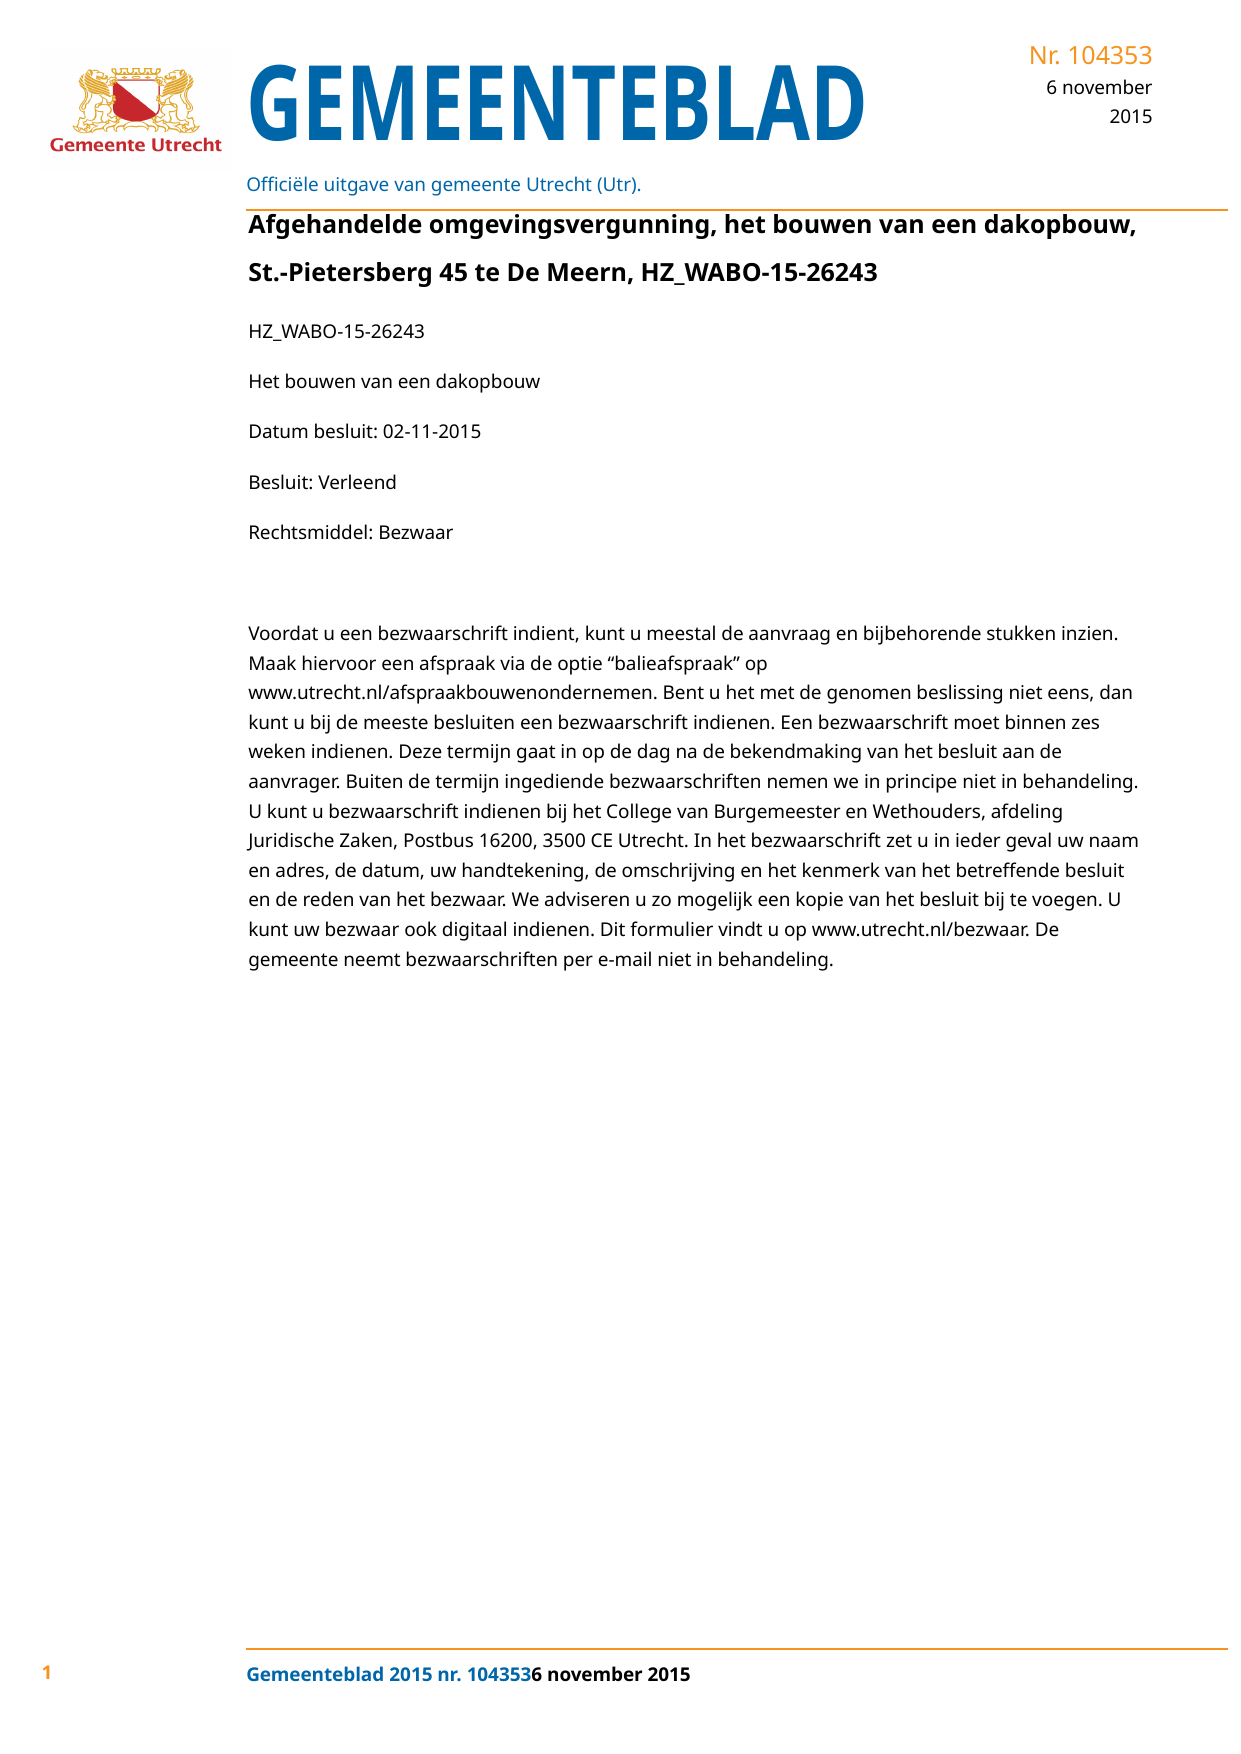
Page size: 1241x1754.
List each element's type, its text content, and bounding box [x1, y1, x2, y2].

text Afgehandelde omgevingsvergunning, het bouwen van een dakopbouw, St.-Pietersberg 45 te De Meern, HZ_WABO-15-26243 [248, 211, 1152, 288]
text HZ_WABO-15-26243 [248, 318, 1152, 344]
text Datum besluit: 02-11-2015 [248, 419, 1152, 444]
picture [41, 47, 231, 172]
text Besluit: Verleend [248, 469, 1152, 495]
text Het bouwen van een dakopbouw [248, 368, 1152, 394]
text Rechtsmiddel: Bezwaar [248, 519, 1152, 545]
text Voordat u een bezwaarschrift indient, kunt u meestal de aanvraag en bijbehorende stukken inzien. Maak hiervoor een afspraak via de optie “balieafspraak” op www.utrecht.nl/afspraakbouwenondernemen. Bent u het met de genomen beslissing niet eens, dan kunt u bij de meeste besluiten een bezwaarschrift indienen. Een bezwaarschrift moet binnen zes weken indienen. Deze termijn gaat in op de dag na de bekendmaking van het besluit aan de aanvrager. Buiten de termijn ingediende bezwaarschriften nemen we in principe niet in behandeling. U kunt u bezwaarschrift indienen bij het College van Burgemeester en Wethouders, afdeling Juridische Zaken, Postbus 16200, 3500 CE Utrecht. In het bezwaarschrift zet u in ieder geval uw naam en adres, de datum, uw handtekening, de omschrijving en het kenmerk van het betreffende besluit en de reden van het bezwaar. We adviseren u zo mogelijk een kopie van het besluit bij te voegen. U kunt uw bezwaar ook digitaal indienen. Dit formulier vindt u op www.utrecht.nl/bezwaar. De gemeente neemt bezwaarschriften per e-mail niet in behandeling. [248, 620, 1152, 972]
